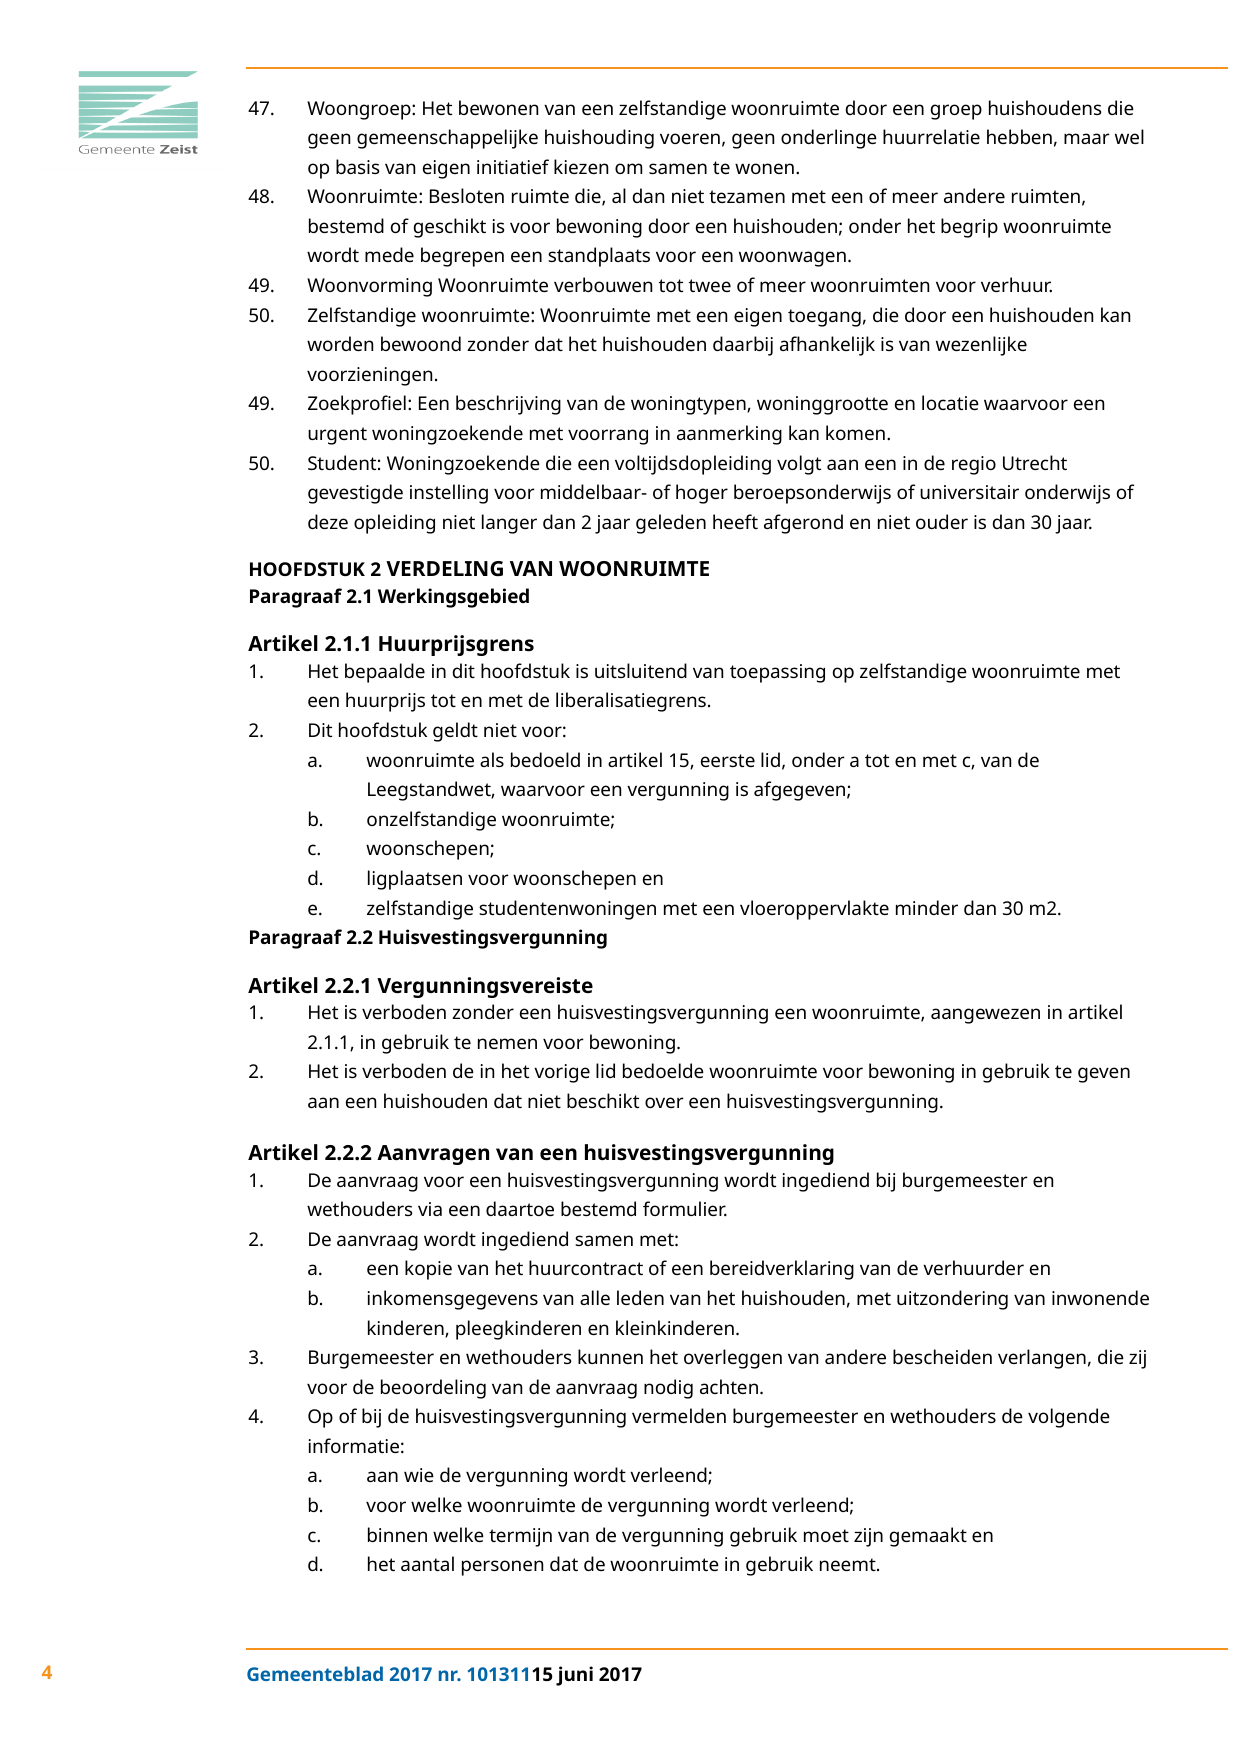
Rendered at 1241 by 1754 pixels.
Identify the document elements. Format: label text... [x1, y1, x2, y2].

list Dit hoofdstuk geldt niet voor: [248, 717, 1152, 743]
list Woongroep: Het bewonen van een zelfstandige woonruimte door een groep huishoudens die geen gemeenschappelijke huishouding voeren, geen onderlinge huurrelatie hebben, maar wel op basis van eigen initiatief kiezen om samen te wonen. [248, 95, 1152, 180]
text HOOFDSTUK 2 VERDELING VAN WOONRUIMTE [248, 554, 1152, 583]
list zelfstandige studentenwoningen met een vloeroppervlakte minder dan 30 m2. [307, 895, 1152, 920]
list aan wie de vergunning wordt verleend; [307, 1463, 1152, 1488]
list Het bepaalde in dit hoofdstuk is uitsluitend van toepassing op zelfstandige woonruimte met een huurprijs tot en met de liberalisatiegrens. [248, 658, 1152, 713]
list Woonruimte: Besloten ruimte die, al dan niet tezamen met een of meer andere ruimten, bestemd of geschikt is voor bewoning door een huishouden; onder het begrip woonruimte wordt mede begrepen een standplaats voor een woonwagen. [248, 183, 1152, 268]
list Op of bij de huisvestingsvergunning vermelden burgemeester en wethouders de volgende informatie: [248, 1403, 1152, 1459]
list woonruimte als bedoeld in artikel 15, eerste lid, onder a tot en met c, van de Leegstandwet, waarvoor een vergunning is afgegeven; [307, 747, 1152, 802]
list De aanvraag voor een huisvestingsvergunning wordt ingediend bij burgemeester en wethouders via een daartoe bestemd formulier. [248, 1167, 1152, 1222]
list Zelfstandige woonruimte: Woonruimte met een eigen toegang, die door een huishouden kan worden bewoond zonder dat het huishouden daarbij afhankelijk is van wezenlijke voorzieningen. [248, 302, 1152, 387]
text Artikel 2.2.1 Vergunningsvereiste [248, 971, 1152, 999]
list Student: Woningzoekende die een voltijdsdopleiding volgt aan een in de regio Utrecht gevestigde instelling voor middelbaar- of hoger beroepsonderwijs of universitair onderwijs of deze opleiding niet langer dan 2 jaar geleden heeft afgerond en niet ouder is dan 30 jaar. [248, 450, 1152, 535]
list inkomensgegevens van alle leden van het huishouden, met uitzondering van inwonende kinderen, pleegkinderen en kleinkinderen. [307, 1285, 1152, 1341]
list Woonvorming Woonruimte verbouwen tot twee of meer woonruimten voor verhuur. [248, 272, 1152, 298]
list Burgemeester en wethouders kunnen het overleggen van andere bescheiden verlangen, die zij voor de beoordeling van de aanvraag nodig achten. [248, 1344, 1152, 1400]
picture [41, 47, 231, 172]
text Paragraaf 2.2 Huisvestingsvergunning [248, 924, 1152, 950]
list binnen welke termijn van de vergunning gebruik moet zijn gemaakt en [307, 1522, 1152, 1548]
text Artikel 2.2.2 Aanvragen van een huisvestingsvergunning [248, 1138, 1152, 1167]
list Zoekprofiel: Een beschrijving van de woningtypen, woninggrootte en locatie waarvoor een urgent woningzoekende met voorrang in aanmerking kan komen. [248, 391, 1152, 446]
list het aantal personen dat de woonruimte in gebruik neemt. [307, 1551, 1152, 1577]
list ligplaatsen voor woonschepen en [307, 865, 1152, 891]
list woonschepen; [307, 836, 1152, 861]
text Paragraaf 2.1 Werkingsgebied [248, 583, 1152, 609]
list Het is verboden zonder een huisvestingsvergunning een woonruimte, aangewezen in artikel 2.1.1, in gebruik te nemen voor bewoning. [248, 999, 1152, 1054]
list een kopie van het huurcontract of een bereidverklaring van de verhuurder en [307, 1256, 1152, 1281]
list De aanvraag wordt ingediend samen met: [248, 1226, 1152, 1252]
list onzelfstandige woonruimte; [307, 806, 1152, 832]
list voor welke woonruimte de vergunning wordt verleend; [307, 1492, 1152, 1518]
list Het is verboden de in het vorige lid bedoelde woonruimte voor bewoning in gebruik te geven aan een huishouden dat niet beschikt over een huisvestingsvergunning. [248, 1058, 1152, 1114]
text Artikel 2.1.1 Huurprijsgrens [248, 629, 1152, 658]
